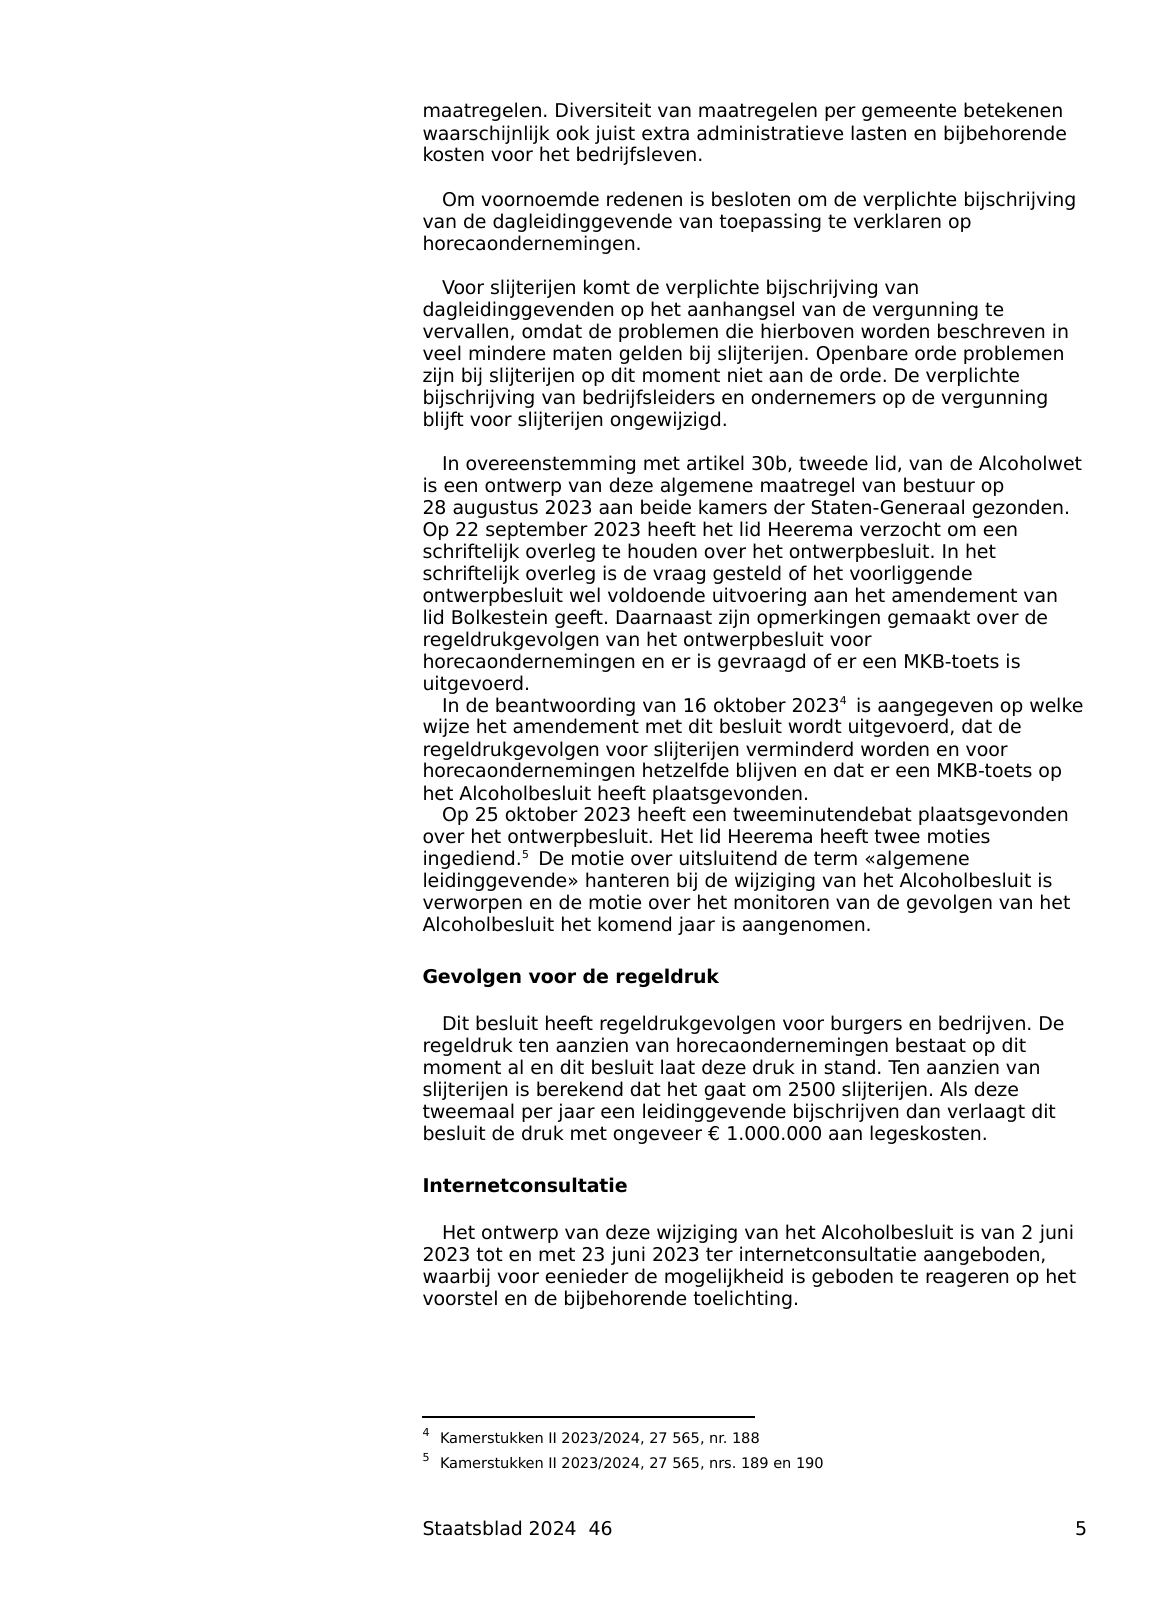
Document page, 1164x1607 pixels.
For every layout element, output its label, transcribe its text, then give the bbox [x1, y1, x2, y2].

text Kamerstukken II 2023/2024, 27 565, nr. 188 [422, 1426, 1087, 1448]
text maatregelen. Diversiteit van maatregelen per gemeente betekenen waarschijnlijk ook juist extra administratieve lasten en bijbehorende kosten voor het bedrijfsleven. [422, 100, 1087, 166]
text Kamerstukken II 2023/2024, 27 565, nrs. 189 en 190 [422, 1451, 1087, 1473]
text Om voornoemde redenen is besloten om de verplichte bijschrijving van de dagleidinggevende van toepassing te verklaren op horecaondernemingen. [422, 188, 1087, 254]
text Dit besluit heeft regeldrukgevolgen voor burgers en bedrijven. De regeldruk ten aanzien van horecaondernemingen bestaat op dit moment al en dit besluit laat deze druk in stand. Ten aanzien van slijterijen is berekend dat het gaat om 2500 slijterijen. Als deze tweemaal per jaar een leidinggevende bijschrijven dan verlaagt dit besluit de druk met ongeveer € 1.000.000 aan legeskosten. [422, 1013, 1087, 1145]
subtitle Gevolgen voor de regeldruk [422, 966, 1087, 988]
subtitle Internetconsultatie [422, 1175, 1087, 1197]
text Op 25 oktober 2023 heeft een tweeminutendebat plaatsgevonden over het ontwerpbesluit. Het lid Heerema heeft twee moties ingediend. De motie over uitsluitend de term «algemene leidinggevende» hanteren bij de wijziging van het Alcoholbesluit is verworpen en de motie over het monitoren van de gevolgen van het Alcoholbesluit het komend jaar is aangenomen. [422, 804, 1087, 936]
text In overeenstemming met artikel 30b, tweede lid, van de Alcoholwet is een ontwerp van deze algemene maatregel van bestuur op 28 augustus 2023 aan beide kamers der Staten-Generaal gezonden. Op 22 september 2023 heeft het lid Heerema verzocht om een schriftelijk overleg te houden over het ontwerpbesluit. In het schriftelijk overleg is de vraag gesteld of het voorliggende ontwerpbesluit wel voldoende uitvoering aan het amendement van lid Bolkestein geeft. Daarnaast zijn opmerkingen gemaakt over de regeldrukgevolgen van het ontwerpbesluit voor horecaondernemingen en er is gevraagd of er een MKB-toets is uitgevoerd. [422, 453, 1087, 694]
text Het ontwerp van deze wijziging van het Alcoholbesluit is van 2 juni 2023 tot en met 23 juni 2023 ter internetconsultatie aangeboden, waarbij voor eenieder de mogelijkheid is geboden te reageren op het voorstel en de bijbehorende toelichting. [422, 1222, 1087, 1310]
text In de beantwoording van 16 oktober 2023 is aangegeven op welke wijze het amendement met dit besluit wordt uitgevoerd, dat de regeldrukgevolgen voor slijterijen verminderd worden en voor horecaondernemingen hetzelfde blijven en dat er een MKB-toets op het Alcoholbesluit heeft plaatsgevonden. [422, 694, 1087, 804]
text Voor slijterijen komt de verplichte bijschrijving van dagleidinggevenden op het aanhangsel van de vergunning te vervallen, omdat de problemen die hierboven worden beschreven in veel mindere maten gelden bij slijterijen. Openbare orde problemen zijn bij slijterijen op dit moment niet aan de orde. De verplichte bijschrijving van bedrijfsleiders en ondernemers op de vergunning blijft voor slijterijen ongewijzigd. [422, 277, 1087, 431]
